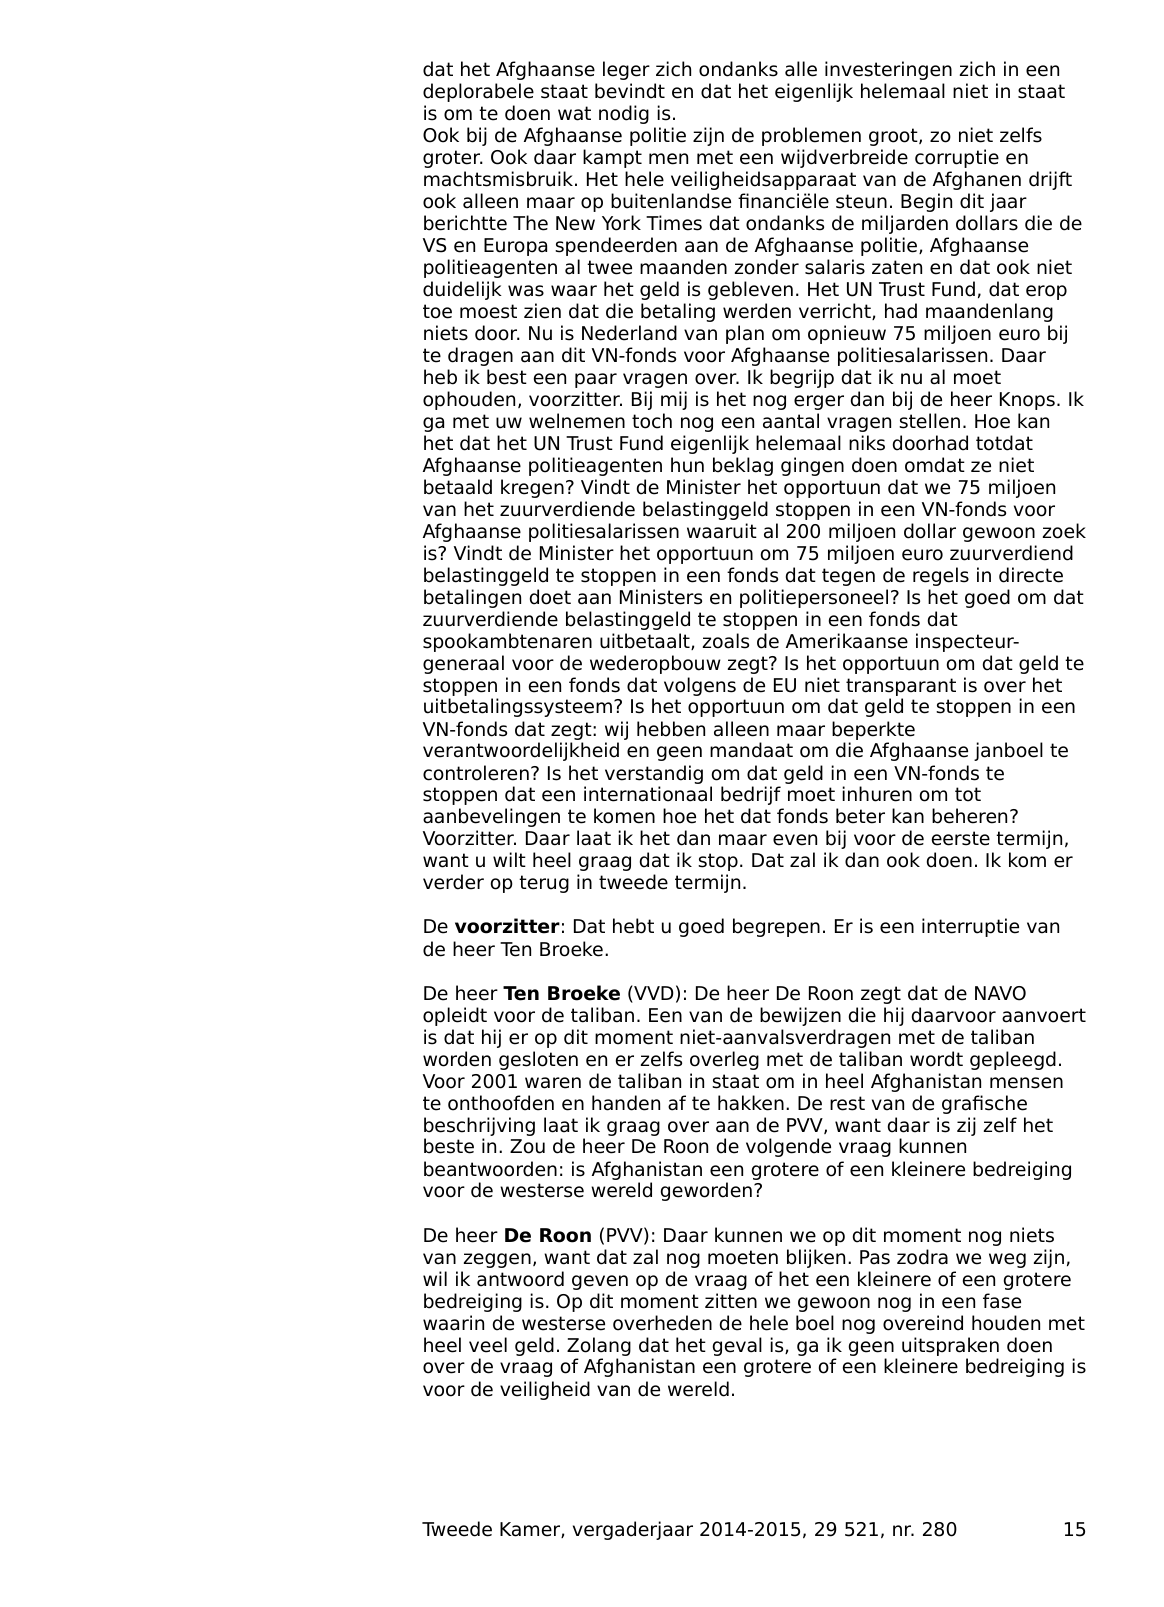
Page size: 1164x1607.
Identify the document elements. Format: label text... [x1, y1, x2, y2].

text De voorzitter: Dat hebt u goed begrepen. Er is een interruptie van de heer Ten Broeke. [422, 916, 1087, 960]
text Voorzitter. Daar laat ik het dan maar even bij voor de eerste termijn, want u wilt heel graag dat ik stop. Dat zal ik dan ook doen. Ik kom er verder op terug in tweede termijn. [422, 828, 1087, 894]
text Ook bij de Afghaanse politie zijn de problemen groot, zo niet zelfs groter. Ook daar kampt men met een wijdverbreide corruptie en machtsmisbruik. Het hele veiligheidsapparaat van de Afghanen drijft ook alleen maar op buitenlandse financiële steun. Begin dit jaar berichtte The New York Times dat ondanks de miljarden dollars die de VS en Europa spendeerden aan de Afghaanse politie, Afghaanse politieagenten al twee maanden zonder salaris zaten en dat ook niet duidelijk was waar het geld is gebleven. Het UN Trust Fund, dat erop toe moest zien dat die betaling werden verricht, had maandenlang niets door. Nu is Nederland van plan om opnieuw 75 miljoen euro bij te dragen aan dit VN-fonds voor Afghaanse politiesalarissen. Daar heb ik best een paar vragen over. Ik begrijp dat ik nu al moet ophouden, voorzitter. Bij mij is het nog erger dan bij de heer Knops. Ik ga met uw welnemen toch nog een aantal vragen stellen. Hoe kan het dat het UN Trust Fund eigenlijk helemaal niks doorhad totdat Afghaanse politieagenten hun beklag gingen doen omdat ze niet betaald kregen? Vindt de Minister het opportuun dat we 75 miljoen van het zuurverdiende belastinggeld stoppen in een VN-fonds voor Afghaanse politiesalarissen waaruit al 200 miljoen dollar gewoon zoek is? Vindt de Minister het opportuun om 75 miljoen euro zuurverdiend belastinggeld te stoppen in een fonds dat tegen de regels in directe betalingen doet aan Ministers en politiepersoneel? Is het goed om dat zuurverdiende belastinggeld te stoppen in een fonds dat spookambtenaren uitbetaalt, zoals de Amerikaanse inspecteur-generaal voor de wederopbouw zegt? Is het opportuun om dat geld te stoppen in een fonds dat volgens de EU niet transparant is over het uitbetalingssysteem? Is het opportuun om dat geld te stoppen in een VN-fonds dat zegt: wij hebben alleen maar beperkte verantwoordelijkheid en geen mandaat om die Afghaanse janboel te controleren? Is het verstandig om dat geld in een VN-fonds te stoppen dat een internationaal bedrijf moet inhuren om tot aanbevelingen te komen hoe het dat fonds beter kan beheren? [422, 125, 1087, 828]
text De heer De Roon (PVV): Daar kunnen we op dit moment nog niets van zeggen, want dat zal nog moeten blijken. Pas zodra we weg zijn, wil ik antwoord geven op de vraag of het een kleinere of een grotere bedreiging is. Op dit moment zitten we gewoon nog in een fase waarin de westerse overheden de hele boel nog overeind houden met heel veel geld. Zolang dat het geval is, ga ik geen uitspraken doen over de vraag of Afghanistan een grotere of een kleinere bedreiging is voor de veiligheid van de wereld. [422, 1224, 1087, 1400]
text De heer Ten Broeke (VVD): De heer De Roon zegt dat de NAVO opleidt voor de taliban. Een van de bewijzen die hij daarvoor aanvoert is dat hij er op dit moment niet-aanvalsverdragen met de taliban worden gesloten en er zelfs overleg met de taliban wordt gepleegd. Voor 2001 waren de taliban in staat om in heel Afghanistan mensen te onthoofden en handen af te hakken. De rest van de grafische beschrijving laat ik graag over aan de PVV, want daar is zij zelf het beste in. Zou de heer De Roon de volgende vraag kunnen beantwoorden: is Afghanistan een grotere of een kleinere bedreiging voor de westerse wereld geworden? [422, 983, 1087, 1202]
text dat het Afghaanse leger zich ondanks alle investeringen zich in een deplorabele staat bevindt en dat het eigenlijk helemaal niet in staat is om te doen wat nodig is. [422, 59, 1087, 125]
